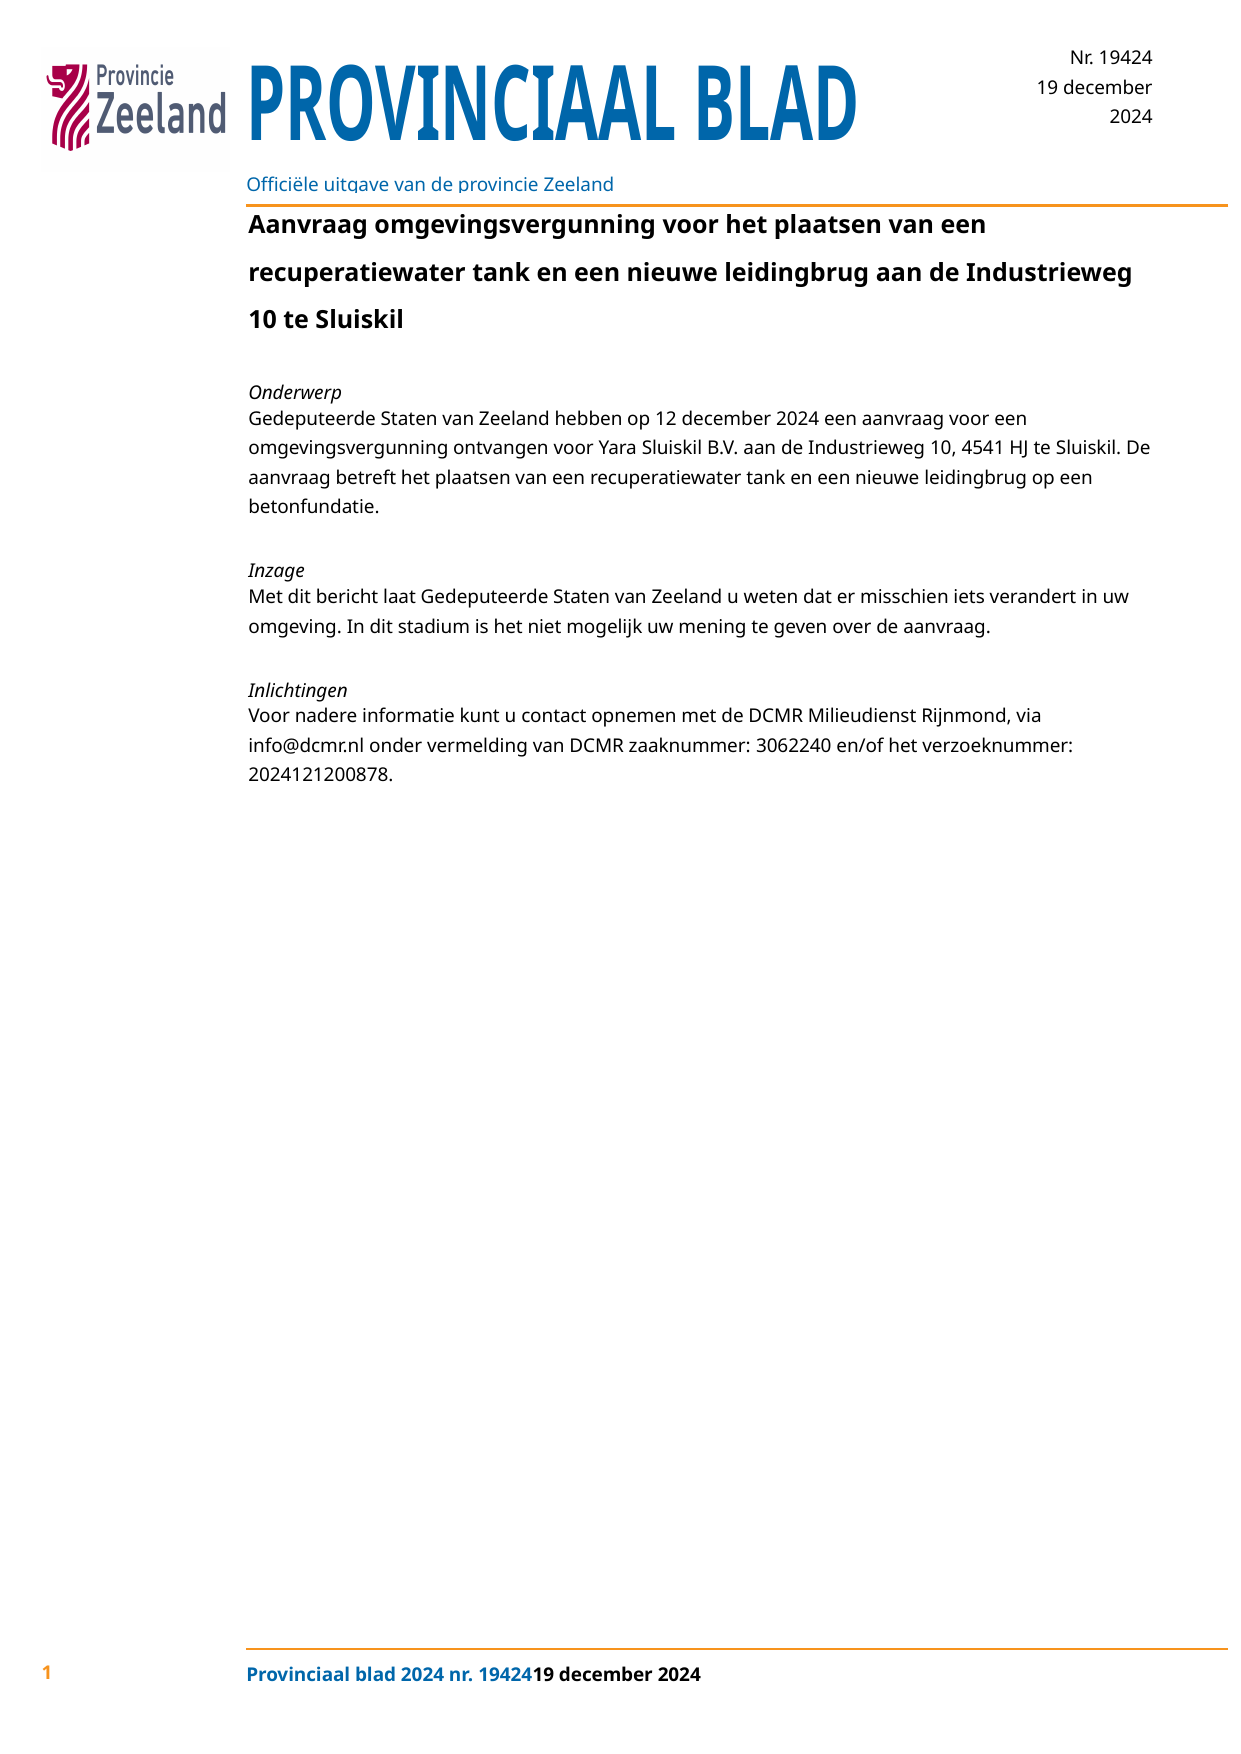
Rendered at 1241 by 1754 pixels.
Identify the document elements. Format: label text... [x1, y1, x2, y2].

text Voor nadere informatie kunt u contact opnemen met de DCMR Milieudienst Rijnmond, via info@dcmr.nl onder vermelding van DCMR zaaknummer: 3062240 en/of het verzoeknummer: 2024121200878. [248, 702, 1152, 787]
text Gedeputeerde Staten van Zeeland hebben op 12 december 2024 een aanvraag voor een omgevingsvergunning ontvangen voor Yara Sluiskil B.V. aan de Industrieweg 10, 4541 HJ te Sluiskil. De aanvraag betreft het plaatsen van een recuperatiewater tank en een nieuwe leidingbrug op een betonfundatie. [248, 405, 1152, 519]
text Aanvraag omgevingsvergunning voor het plaatsen van een recuperatiewater tank en een nieuwe leidingbrug aan de Industrieweg 10 te Sluiskil [248, 207, 1152, 336]
text Met dit bericht laat Gedeputeerde Staten van Zeeland u weten dat er misschien iets verandert in uw omgeving. In dit stadium is het niet mogelijk uw mening te geven over de aanvraag. [248, 583, 1152, 638]
picture [41, 47, 231, 172]
text Inlichtingen [248, 677, 1152, 702]
text Onderwerp [248, 379, 1152, 405]
text Inzage [248, 557, 1152, 583]
